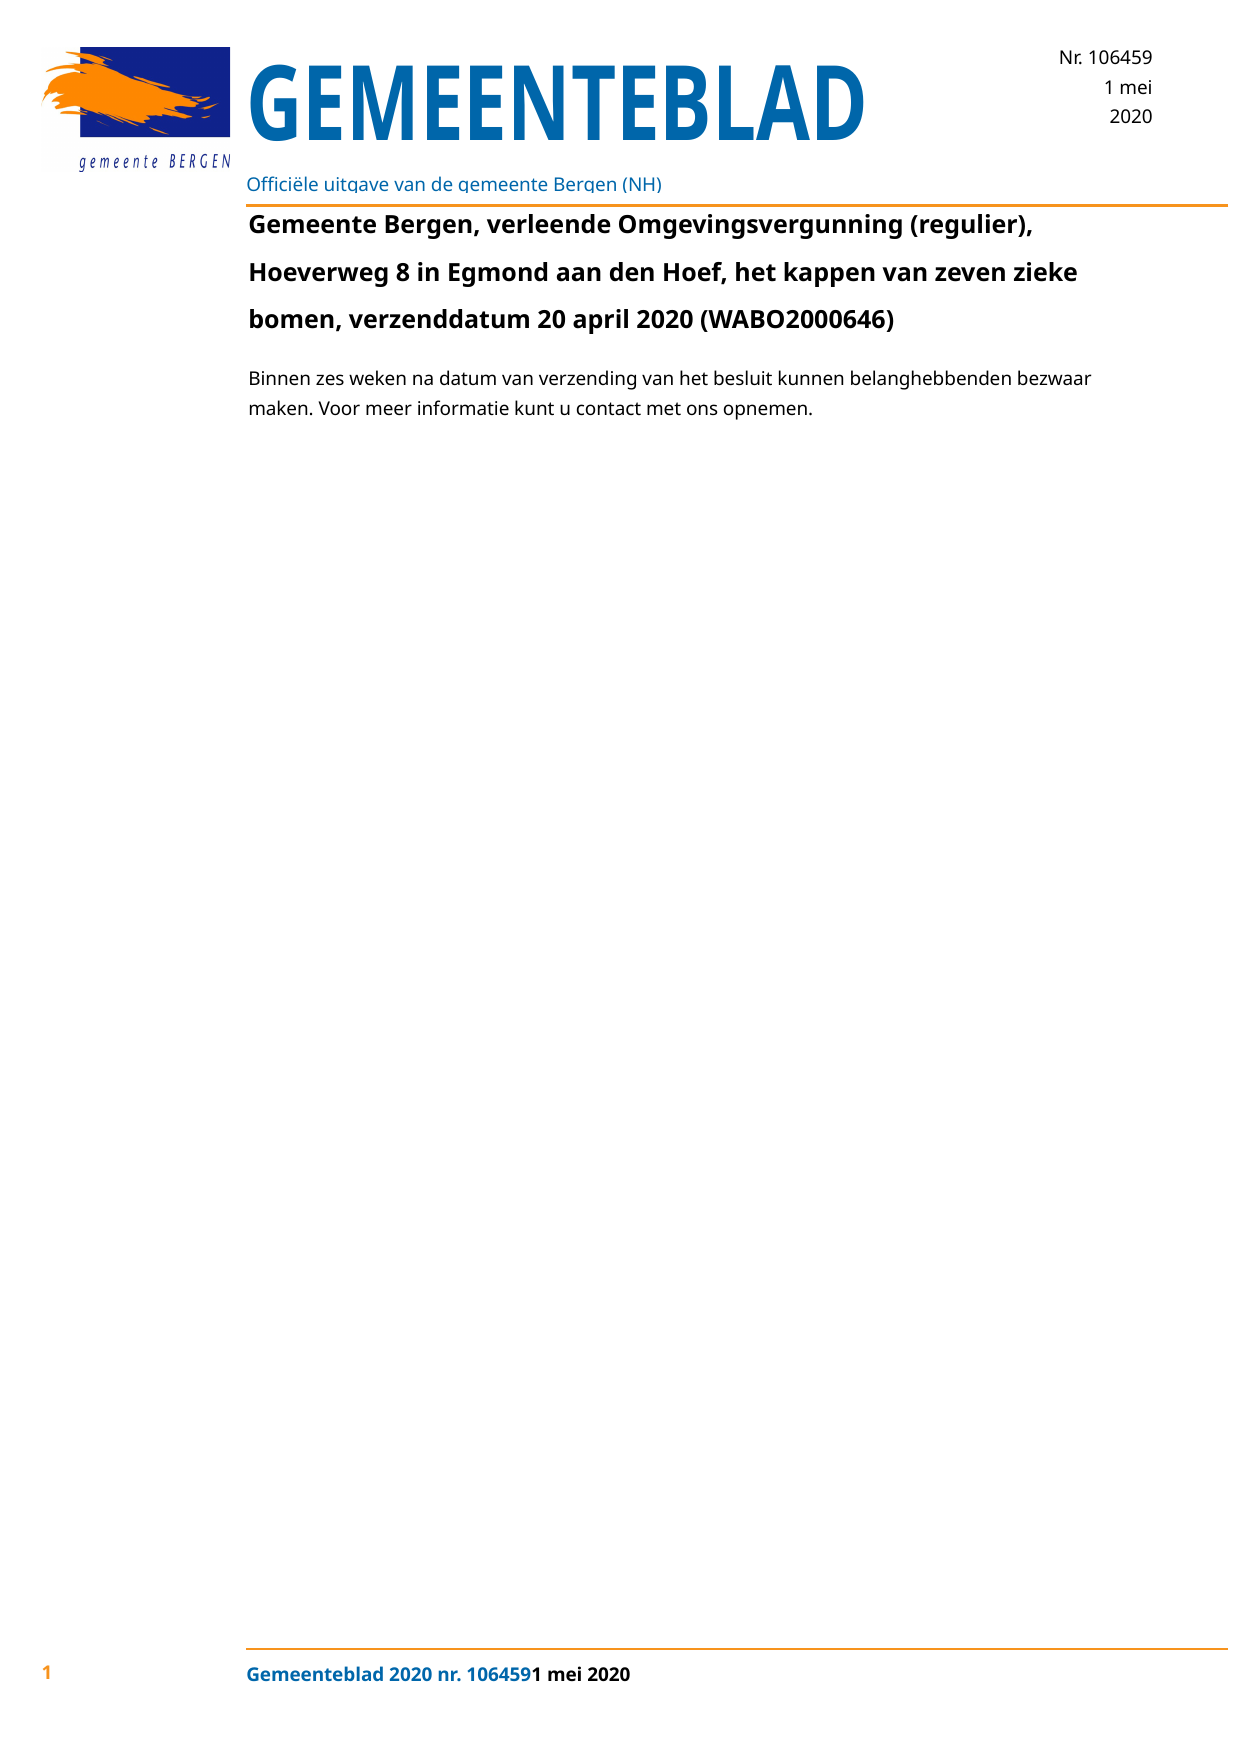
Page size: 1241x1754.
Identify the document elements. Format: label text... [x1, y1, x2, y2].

text Gemeente Bergen, verleende Omgevingsvergunning (regulier), Hoeverweg 8 in Egmond aan den Hoef, het kappen van zeven zieke bomen, verzenddatum 20 april 2020 (WABO2000646) [248, 207, 1152, 336]
picture [41, 47, 231, 172]
text Binnen zes weken na datum van verzending van het besluit kunnen belanghebbenden bezwaar maken. Voor meer informatie kunt u contact met ons opnemen. [248, 366, 1152, 421]
